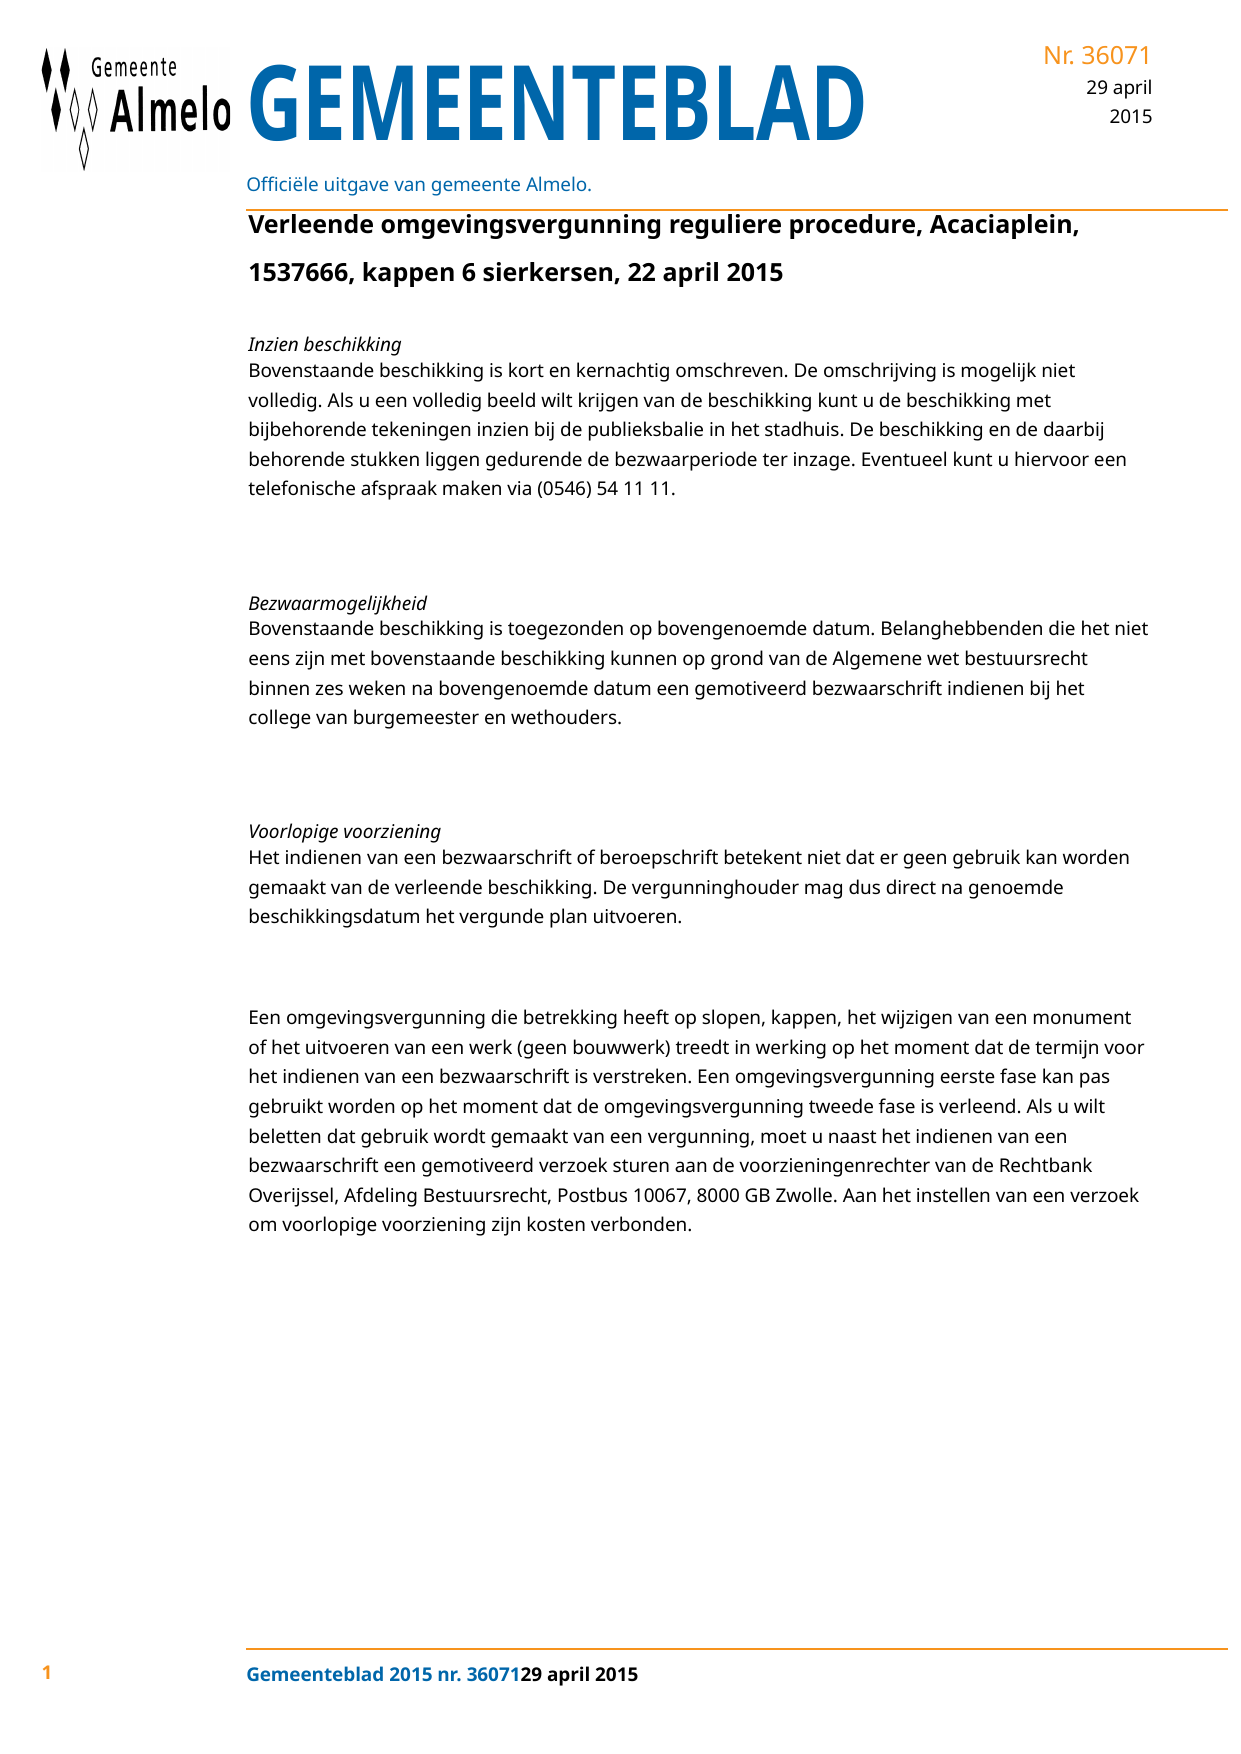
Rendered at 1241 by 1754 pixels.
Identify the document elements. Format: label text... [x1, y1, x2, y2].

text Verleende omgevingsvergunning reguliere procedure, Acaciaplein, 1537666, kappen 6 sierkersen, 22 april 2015 [248, 211, 1152, 288]
text Bovenstaande beschikking is kort en kernachtig omschreven. De omschrijving is mogelijk niet volledig. Als u een volledig beeld wilt krijgen van de beschikking kunt u de beschikking met bijbehorende tekeningen inzien bij de publieksbalie in het stadhuis. De beschikking en de daarbij behorende stukken liggen gedurende de bezwaarperiode ter inzage. Eventueel kunt u hiervoor een telefonische afspraak maken via (0546) 54 11 11. [248, 357, 1152, 501]
text Het indienen van een bezwaarschrift of beroepschrift betekent niet dat er geen gebruik kan worden gemaakt van de verleende beschikking. De vergunninghouder mag dus direct na genoemde beschikkingsdatum het vergunde plan uitvoeren. [248, 844, 1152, 929]
text Inzien beschikking [248, 331, 1152, 357]
text Bovenstaande beschikking is toegezonden op bovengenoemde datum. Belanghebbenden die het niet eens zijn met bovenstaande beschikking kunnen op grond van de Algemene wet bestuursrecht binnen zes weken na bovengenoemde datum een gemotiveerd bezwaarschrift indienen bij het college van burgemeester en wethouders. [248, 616, 1152, 730]
text Voorlopige voorziening [248, 819, 1152, 844]
text Een omgevingsvergunning die betrekking heeft op slopen, kappen, het wijzigen van een monument of het uitvoeren van een werk (geen bouwwerk) treedt in werking op het moment dat de termijn voor het indienen van een bezwaarschrift is verstreken. Een omgevingsvergunning eerste fase kan pas gebruikt worden op het moment dat de omgevingsvergunning tweede fase is verleend. Als u wilt beletten dat gebruik wordt gemaakt van een vergunning, moet u naast het indienen van een bezwaarschrift een gemotiveerd verzoek sturen aan de voorzieningenrechter van de Rechtbank Overijssel, Afdeling Bestuursrecht, Postbus 10067, 8000 GB Zwolle. Aan het instellen van een verzoek om voorlopige voorziening zijn kosten verbonden. [248, 1004, 1152, 1237]
text Bezwaarmogelijkheid [248, 590, 1152, 616]
picture [41, 47, 231, 172]
